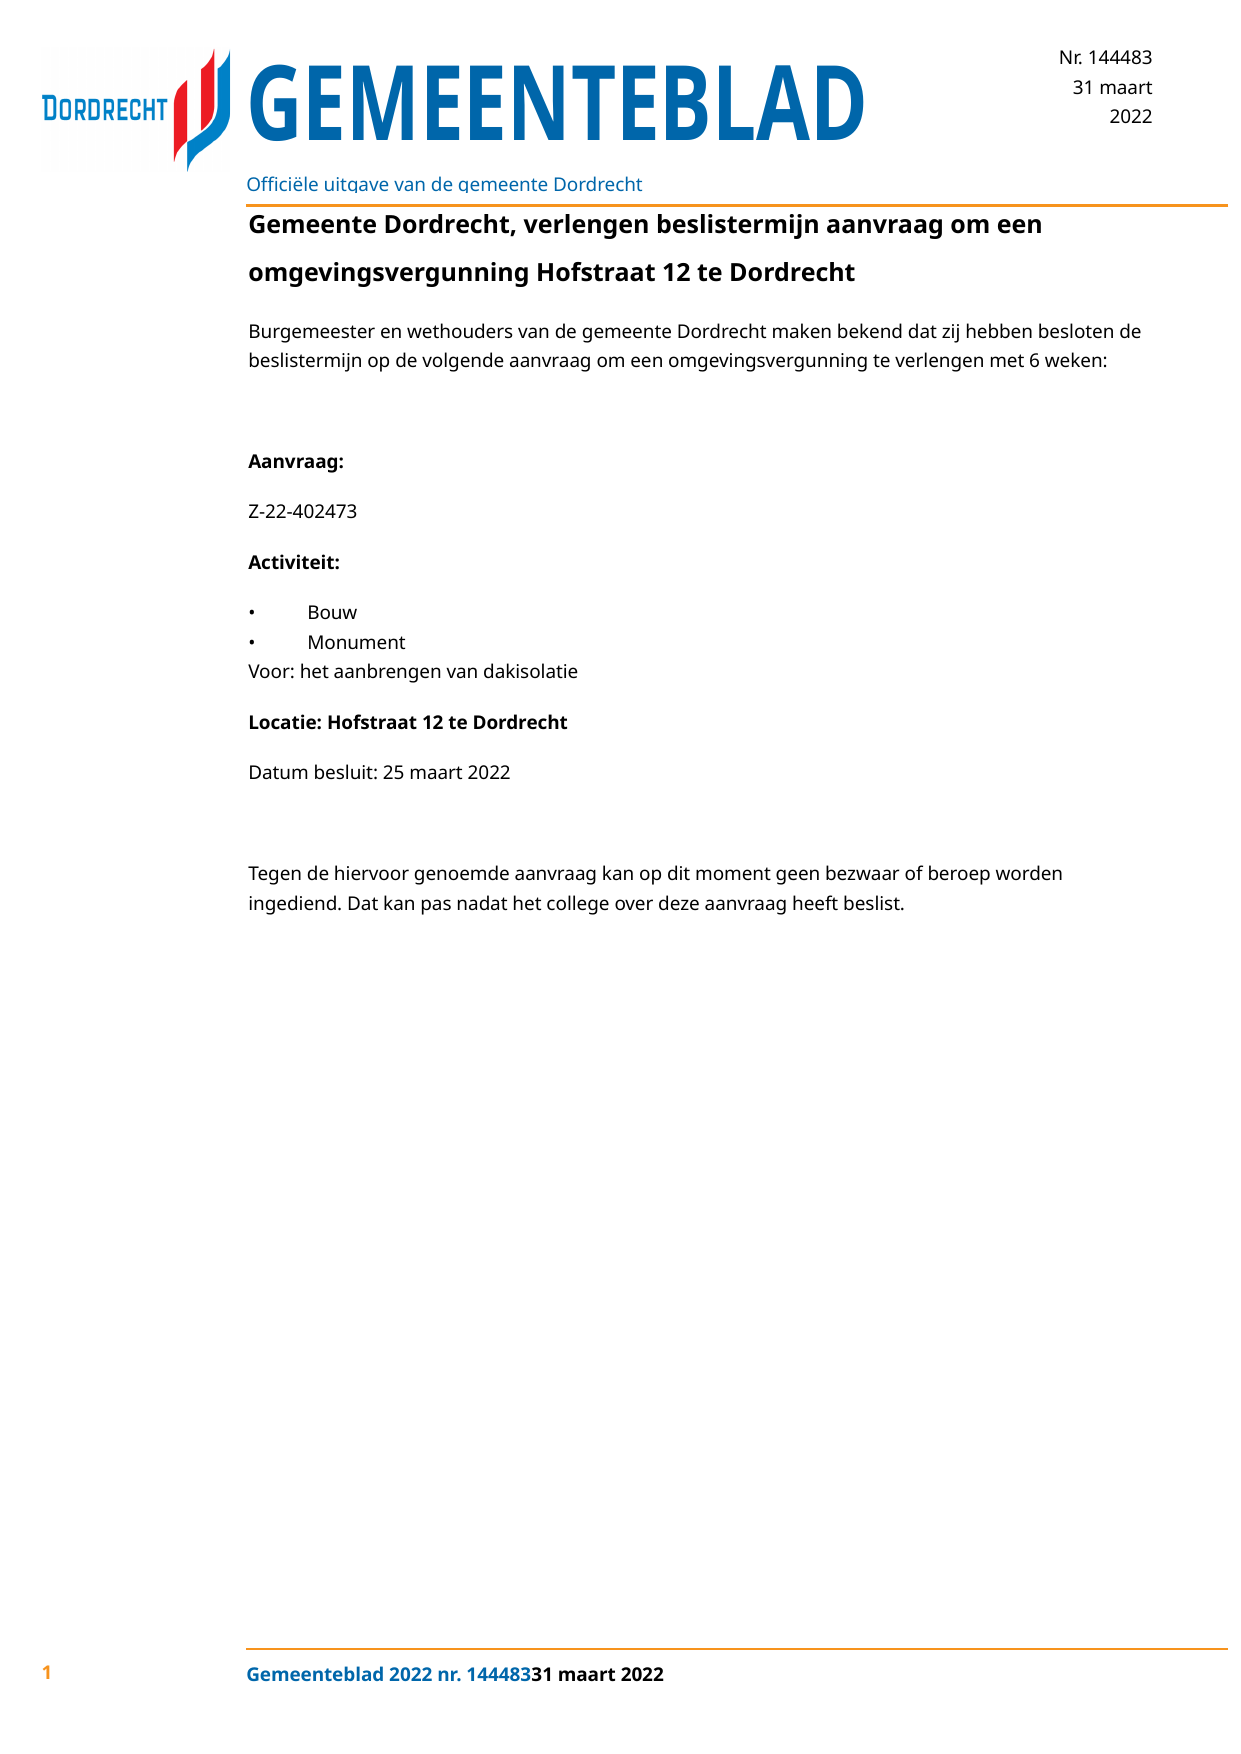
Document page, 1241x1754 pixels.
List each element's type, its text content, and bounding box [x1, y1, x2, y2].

text Aanvraag: [248, 448, 1152, 474]
text Datum besluit: 25 maart 2022 [248, 759, 1152, 785]
text Tegen de hiervoor genoemde aanvraag kan op dit moment geen bezwaar of beroep worden ingediend. Dat kan pas nadat het college over deze aanvraag heeft beslist. [248, 860, 1152, 916]
list Bouw [248, 599, 1152, 625]
text Gemeente Dordrecht, verlengen beslistermijn aanvraag om een omgevingsvergunning Hofstraat 12 te Dordrecht [248, 207, 1152, 288]
text Locatie: Hofstraat 12 te Dordrecht [248, 709, 1152, 735]
text Z-22-402473 [248, 499, 1152, 524]
picture [41, 47, 231, 172]
text Activiteit: [248, 549, 1152, 575]
text Burgemeester en wethouders van de gemeente Dordrecht maken bekend dat zij hebben besloten de beslistermijn op de volgende aanvraag om een omgevingsvergunning te verlengen met 6 weken: [248, 318, 1152, 373]
list Monument [248, 629, 1152, 655]
text Voor: het aanbrengen van dakisolatie [248, 659, 1152, 684]
